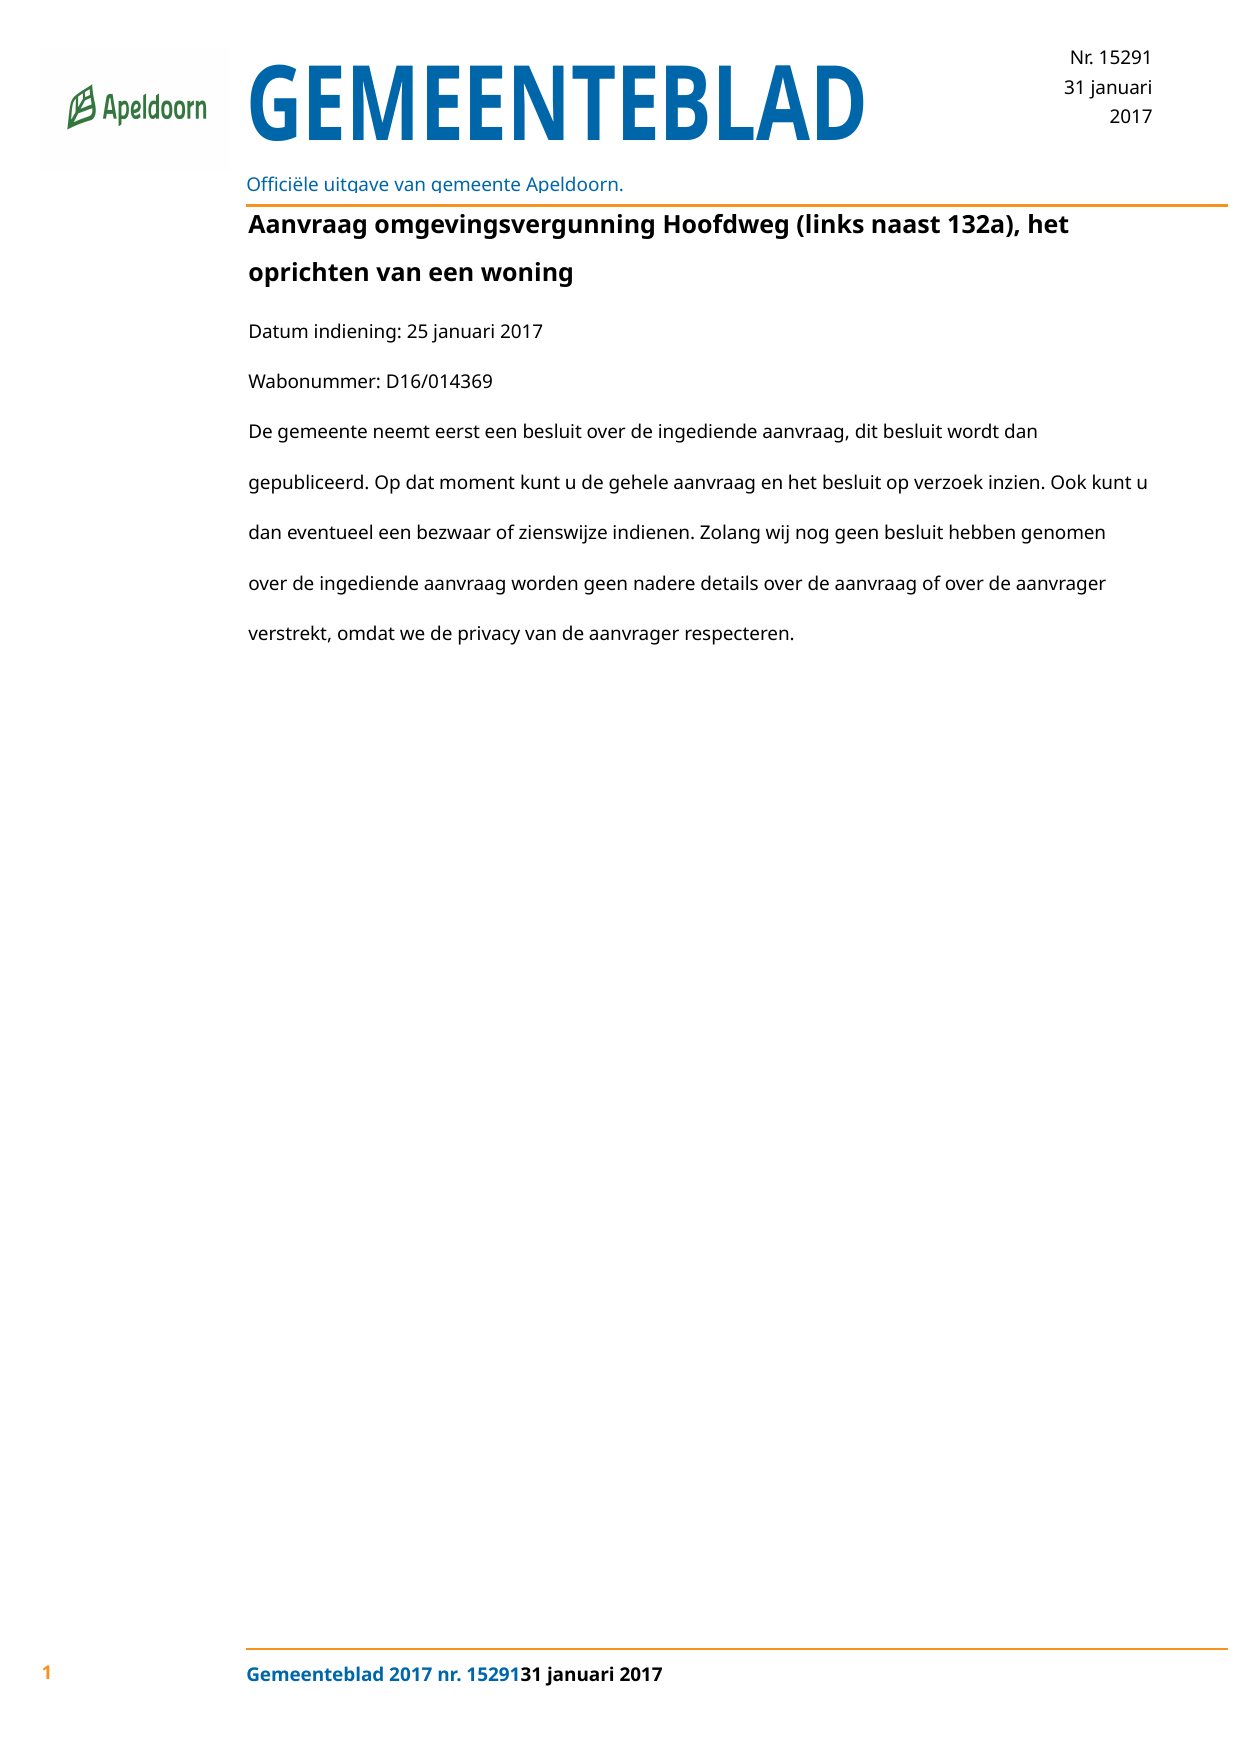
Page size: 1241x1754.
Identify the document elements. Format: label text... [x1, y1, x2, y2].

text Datum indiening: 25 januari 2017 [248, 318, 1152, 344]
text Aanvraag omgevingsvergunning Hoofdweg (links naast 132a), het oprichten van een woning [248, 207, 1152, 288]
text gepubliceerd. Op dat moment kunt u de gehele aanvraag en het besluit op verzoek inzien. Ook kunt u [248, 469, 1152, 495]
text over de ingediende aanvraag worden geen nadere details over de aanvraag of over de aanvrager [248, 570, 1152, 596]
text De gemeente neemt eerst een besluit over de ingediende aanvraag, dit besluit wordt dan [248, 419, 1152, 444]
text dan eventueel een bezwaar of zienswijze indienen. Zolang wij nog geen besluit hebben genomen [248, 519, 1152, 545]
text verstrekt, omdat we de privacy van de aanvrager respecteren. [248, 620, 1152, 646]
picture [41, 47, 231, 172]
text Wabonummer: D16/014369 [248, 368, 1152, 394]
